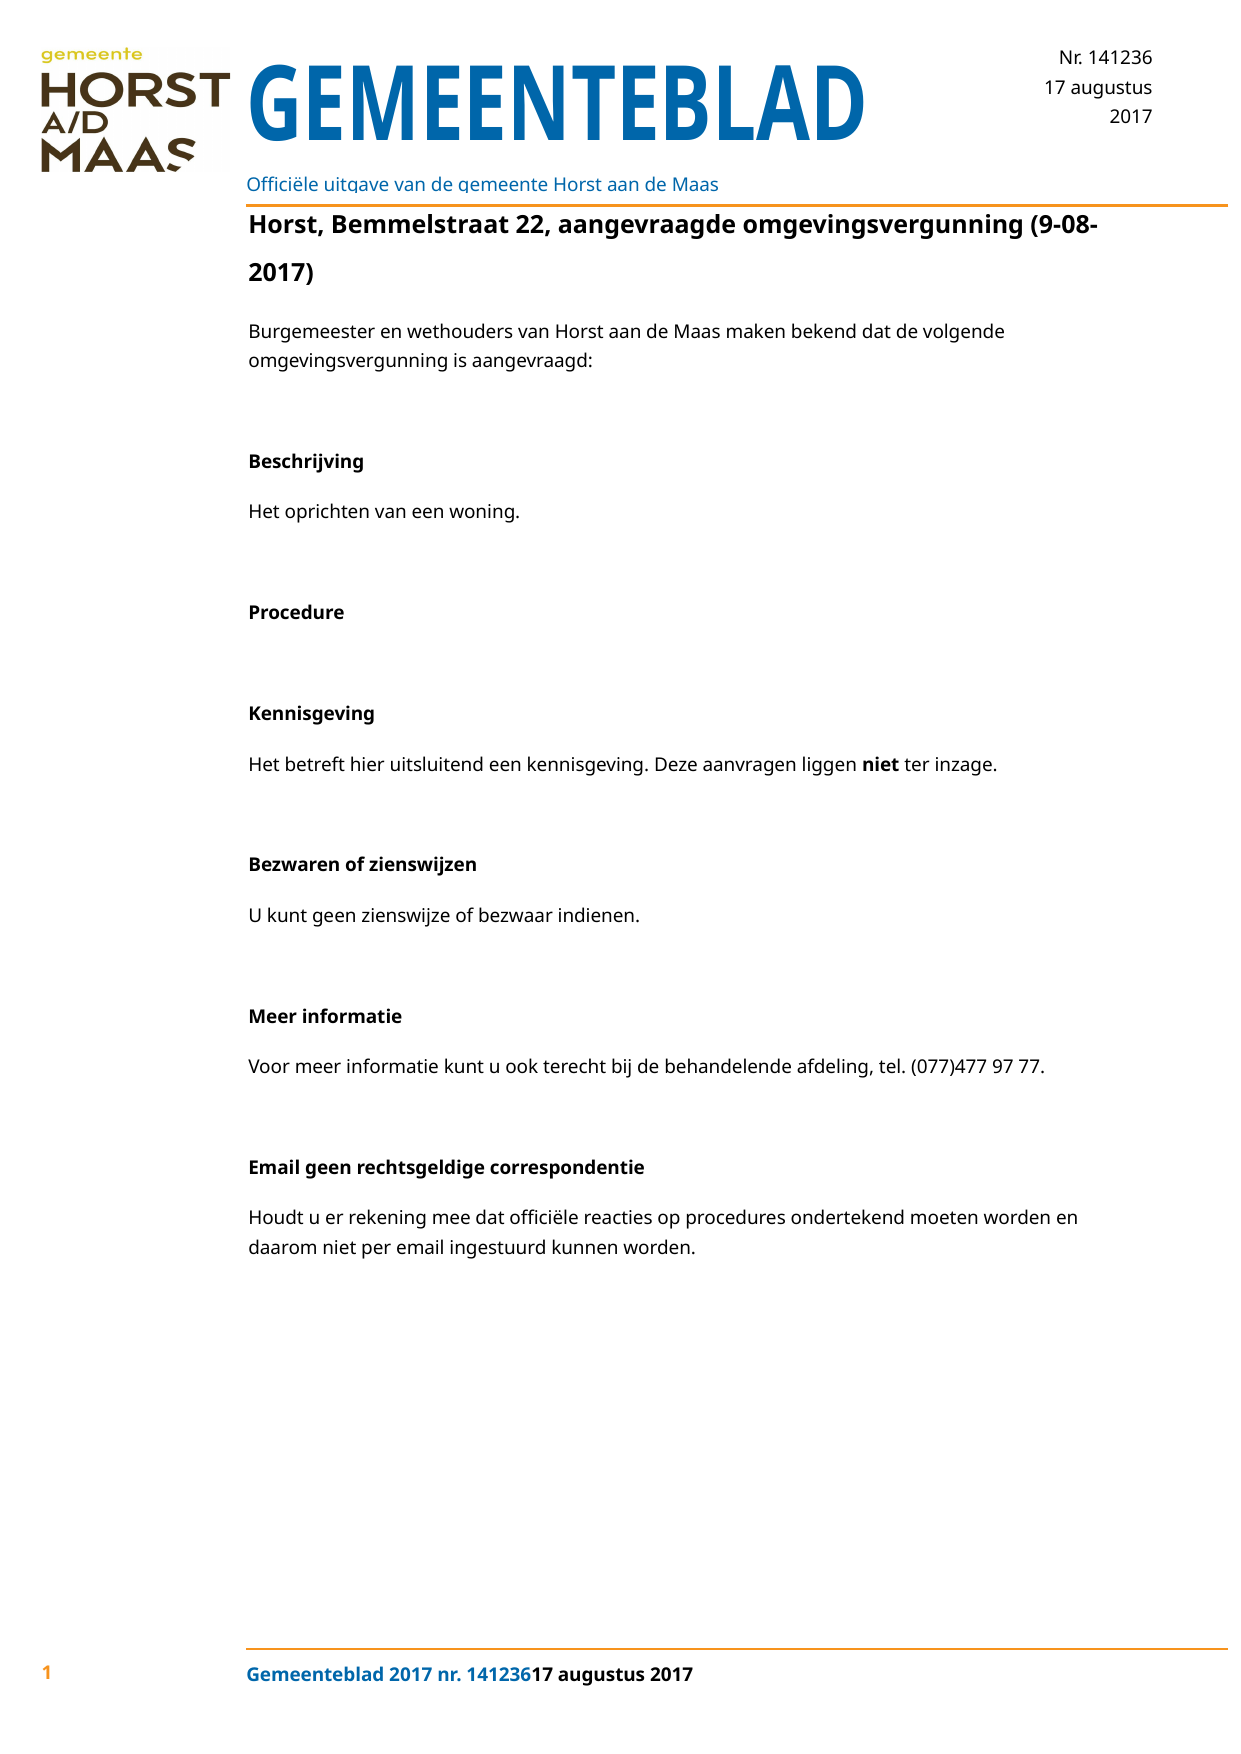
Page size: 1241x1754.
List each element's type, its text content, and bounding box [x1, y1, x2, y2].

text U kunt geen zienswijze of bezwaar indienen. [248, 902, 1152, 928]
picture [41, 47, 231, 172]
text Kennisgeving [248, 700, 1152, 726]
text Voor meer informatie kunt u ook terecht bij de behandelende afdeling, tel. (077)477 97 77. [248, 1053, 1152, 1079]
text Procedure [248, 599, 1152, 625]
text Het oprichten van een woning. [248, 499, 1152, 524]
text Burgemeester en wethouders van Horst aan de Maas maken bekend dat de volgende omgevingsvergunning is aangevraagd: [248, 318, 1152, 373]
text Houdt u er rekening mee dat officiële reacties op procedures ondertekend moeten worden en daarom niet per email ingestuurd kunnen worden. [248, 1204, 1152, 1260]
text Bezwaren of zienswijzen [248, 852, 1152, 877]
text Meer informatie [248, 1003, 1152, 1029]
text Het betreft hier uitsluitend een kennisgeving. Deze aanvragen liggen niet ter inzage. [248, 751, 1152, 777]
text Horst, Bemmelstraat 22, aangevraagde omgevingsvergunning (9-08-2017) [248, 207, 1152, 288]
text Email geen rechtsgeldige correspondentie [248, 1154, 1152, 1180]
text Beschrijving [248, 448, 1152, 474]
